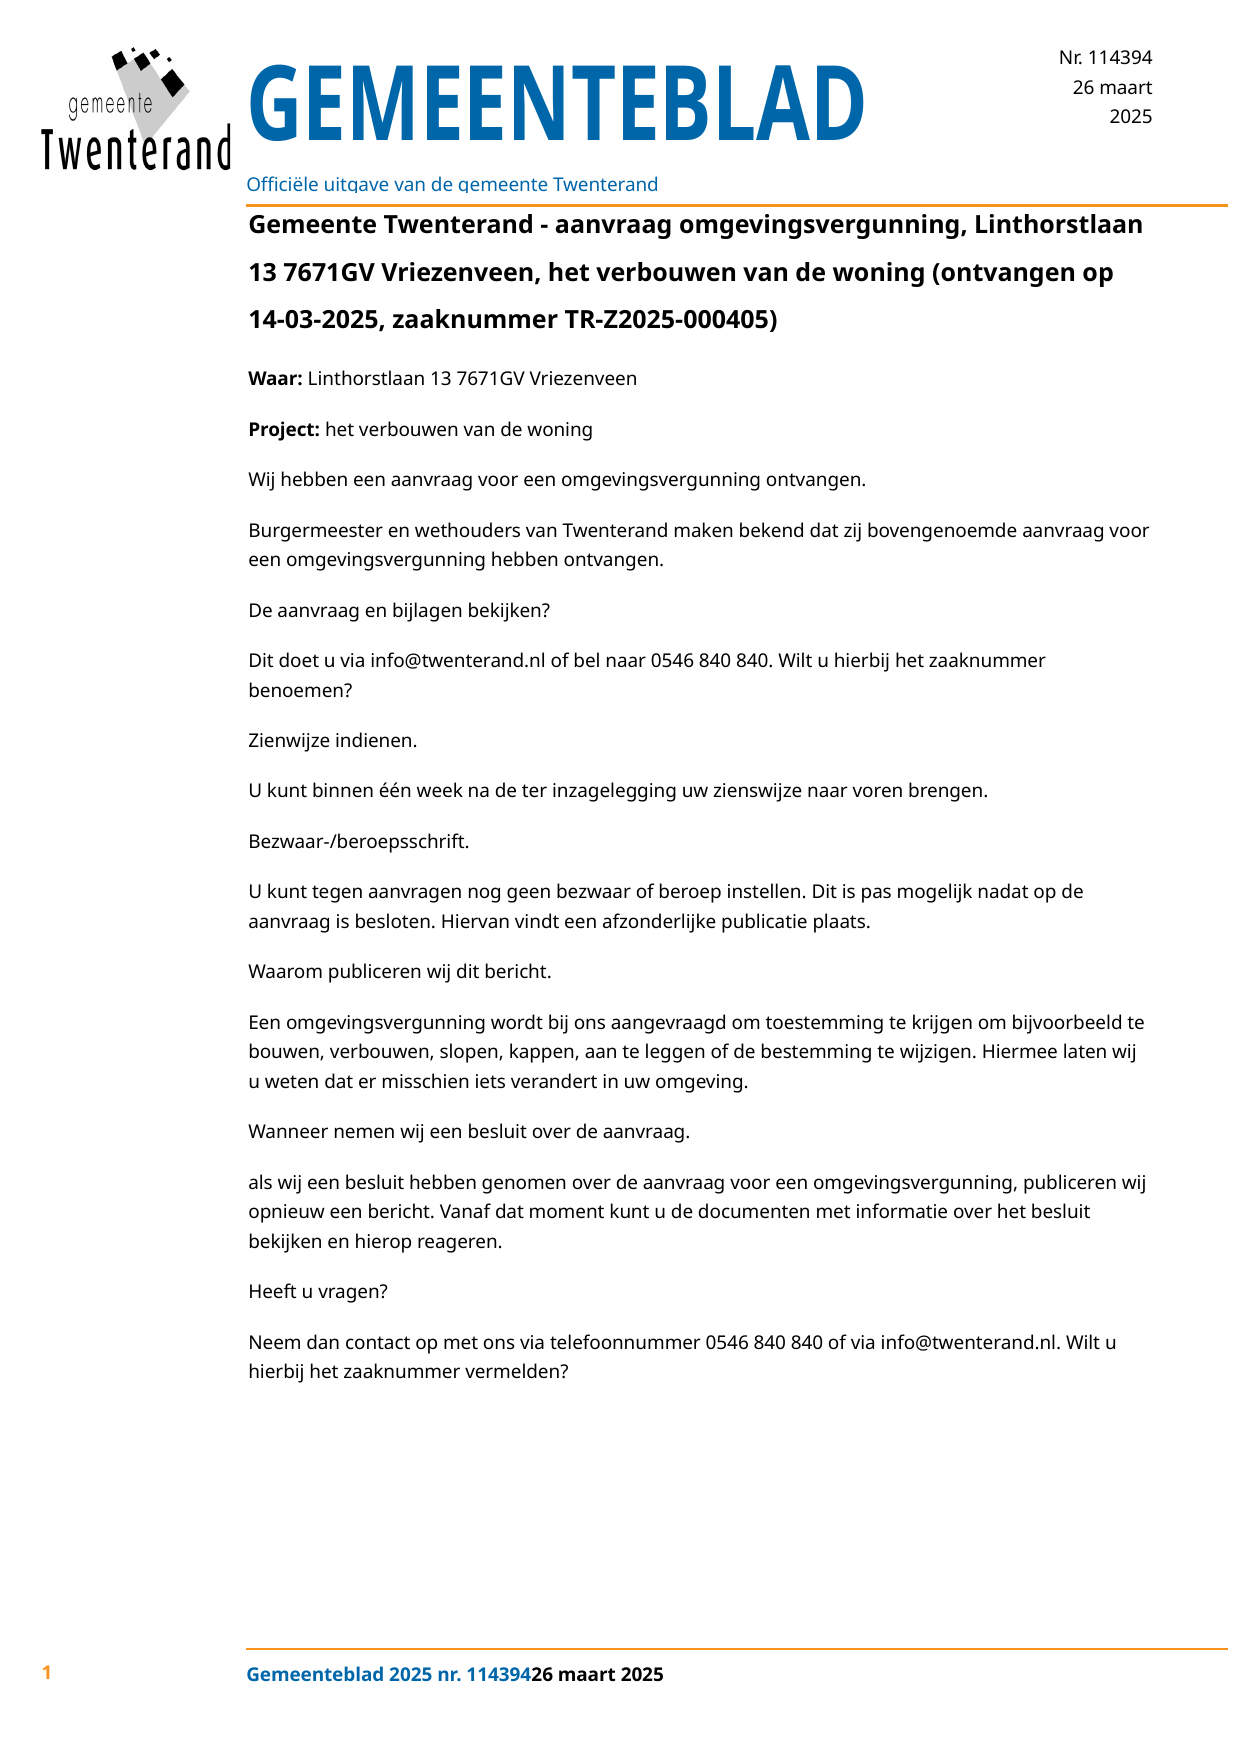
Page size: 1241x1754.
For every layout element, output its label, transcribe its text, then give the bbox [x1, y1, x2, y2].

text De aanvraag en bijlagen bekijken? [248, 597, 1152, 622]
text U kunt binnen één week na de ter inzagelegging uw zienswijze naar voren brengen. [248, 778, 1152, 803]
text Burgermeester en wethouders van Twenterand maken bekend dat zij bovengenoemde aanvraag voor een omgevingsvergunning hebben ontvangen. [248, 517, 1152, 572]
text U kunt tegen aanvragen nog geen bezwaar of beroep instellen. Dit is pas mogelijk nadat op de aanvraag is besloten. Hiervan vindt een afzonderlijke publicatie plaats. [248, 878, 1152, 934]
text Wij hebben een aanvraag voor een omgevingsvergunning ontvangen. [248, 466, 1152, 492]
text als wij een besluit hebben genomen over de aanvraag voor een omgevingsvergunning, publiceren wij opnieuw een bericht. Vanaf dat moment kunt u de documenten met informatie over het besluit bekijken en hierop reageren. [248, 1169, 1152, 1254]
text Gemeente Twenterand - aanvraag omgevingsvergunning, Linthorstlaan 13 7671GV Vriezenveen, het verbouwen van de woning (ontvangen op 14-03-2025, zaaknummer TR-Z2025-000405) [248, 207, 1152, 336]
text Waarom publiceren wij dit bericht. [248, 958, 1152, 984]
text Zienwijze indienen. [248, 727, 1152, 753]
text Een omgevingsvergunning wordt bij ons aangevraagd om toestemming te krijgen om bijvoorbeeld te bouwen, verbouwen, slopen, kappen, aan te leggen of de bestemming te wijzigen. Hiermee laten wij u weten dat er misschien iets verandert in uw omgeving. [248, 1009, 1152, 1094]
text Heeft u vragen? [248, 1278, 1152, 1304]
text Dit doet u via info@twenterand.nl of bel naar 0546 840 840. Wilt u hierbij het zaaknummer benoemen? [248, 647, 1152, 702]
picture [41, 47, 231, 172]
text Project: het verbouwen van de woning [248, 416, 1152, 442]
text Wanneer nemen wij een besluit over de aanvraag. [248, 1118, 1152, 1144]
text Waar: Linthorstlaan 13 7671GV Vriezenveen [248, 366, 1152, 391]
text Neem dan contact op met ons via telefoonnummer 0546 840 840 of via info@twenterand.nl. Wilt u hierbij het zaaknummer vermelden? [248, 1329, 1152, 1384]
text Bezwaar-/beroepsschrift. [248, 828, 1152, 854]
